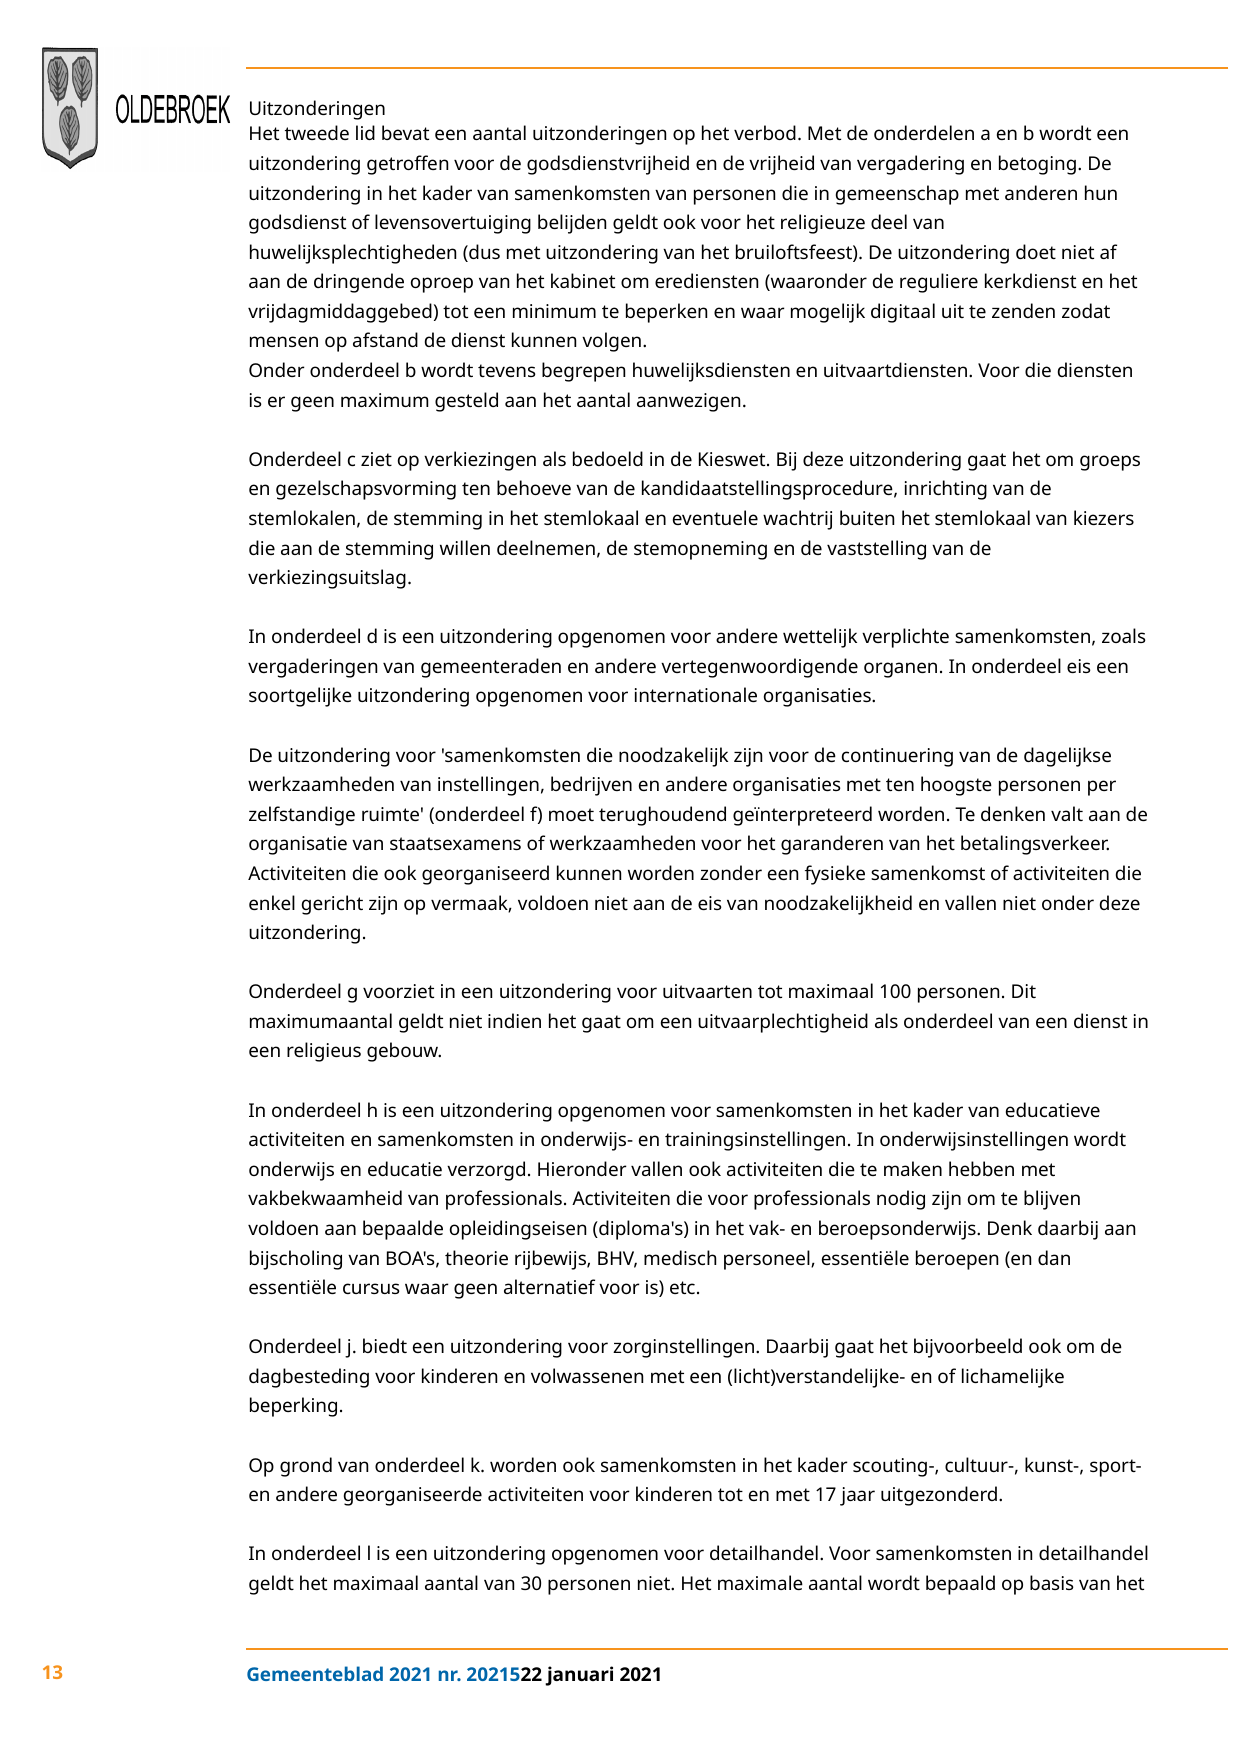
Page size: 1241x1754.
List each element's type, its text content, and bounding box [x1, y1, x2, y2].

text Onderdeel c ziet op verkiezingen als bedoeld in de Kieswet. Bij deze uitzondering gaat het om groeps­ en gezelschapsvorming ten behoeve van de kandidaatstellingsprocedure, inrichting van de stemlokalen, de stemming in het stemlokaal en eventuele wachtrij buiten het stemlokaal van kiezers die aan de stemming willen deelnemen, de stemopneming en de vaststelling van de verkiezingsuitslag. [248, 446, 1152, 590]
text In onderdeel d is een uitzondering opgenomen voor andere wettelijk verplichte samenkomsten, zoals vergaderingen van gemeenteraden en andere vertegenwoordigende organen. In onderdeel eis een soortgelijke uitzondering opgenomen voor internationale organisaties. [248, 623, 1152, 708]
text Op grond van onderdeel k. worden ook samenkomsten in het kader scouting-, cultuur-, kunst-, sport- en andere georganiseerde activiteiten voor kinderen tot en met 17 jaar uitgezonderd. [248, 1452, 1152, 1507]
text Het tweede lid bevat een aantal uitzonderingen op het verbod. Met de onderdelen a en b wordt een uitzondering getroffen voor de godsdienstvrijheid en de vrijheid van vergadering en betoging. De uitzondering in het kader van samenkomsten van personen die in gemeenschap met anderen hun godsdienst of levensovertuiging belijden geldt ook voor het religieuze deel van huwelijksplechtigheden (dus met uitzondering van het bruiloftsfeest). De uitzondering doet niet af aan de dringende oproep van het kabinet om erediensten (waaronder de reguliere kerkdienst en het vrijdagmiddaggebed) tot een minimum te beperken en waar mogelijk digitaal uit te zenden zodat mensen op afstand de dienst kunnen volgen. [248, 121, 1152, 353]
picture [41, 47, 231, 172]
text Uitzonderingen [248, 95, 1152, 121]
text De uitzondering voor 'samenkomsten die noodzakelijk zijn voor de continuering van de dagelijkse werkzaamheden van instellingen, bedrijven en andere organisaties met ten hoogste personen per zelfstandige ruimte' (onderdeel f) moet terughoudend geïnterpreteerd worden. Te denken valt aan de organisatie van staatsexamens of werkzaamheden voor het garanderen van het betalingsverkeer. [248, 742, 1152, 856]
text Onderdeel g voorziet in een uitzondering voor uitvaarten tot maximaal 100 personen. Dit maximumaantal geldt niet indien het gaat om een uitvaarplechtigheid als onderdeel van een dienst in een religieus gebouw. [248, 978, 1152, 1063]
text In onderdeel h is een uitzondering opgenomen voor samenkomsten in het kader van educatieve activiteiten en samenkomsten in onderwijs- en trainingsinstellingen. In onderwijsinstellingen wordt onderwijs en educatie verzorgd. Hieronder vallen ook activiteiten die te maken hebben met vakbekwaamheid van professionals. Activiteiten die voor professionals nodig zijn om te blijven voldoen aan bepaalde opleidingseisen (diploma's) in het vak- en beroepsonderwijs. Denk daarbij aan bijscholing van BOA's, theorie rijbewijs, BHV, medisch personeel, essentiële beroepen (en dan essentiële cursus waar geen alternatief voor is) etc. [248, 1097, 1152, 1300]
text Onder onderdeel b wordt tevens begrepen huwelijksdiensten en uitvaartdiensten. Voor die diensten is er geen maximum gesteld aan het aantal aanwezigen. [248, 357, 1152, 412]
text Activiteiten die ook georganiseerd kunnen worden zonder een fysieke samenkomst of activiteiten die enkel gericht zijn op vermaak, voldoen niet aan de eis van noodzakelijkheid en vallen niet onder deze uitzondering. [248, 860, 1152, 945]
text In onderdeel l is een uitzondering opgenomen voor detailhandel. Voor samenkomsten in detailhandel geldt het maximaal aantal van 30 personen niet. Het maximale aantal wordt bepaald op basis van het [248, 1541, 1152, 1596]
text Onderdeel j. biedt een uitzondering voor zorginstellingen. Daarbij gaat het bijvoorbeeld ook om de dagbesteding voor kinderen en volwassenen met een (licht)verstandelijke- en of lichamelijke beperking. [248, 1333, 1152, 1418]
